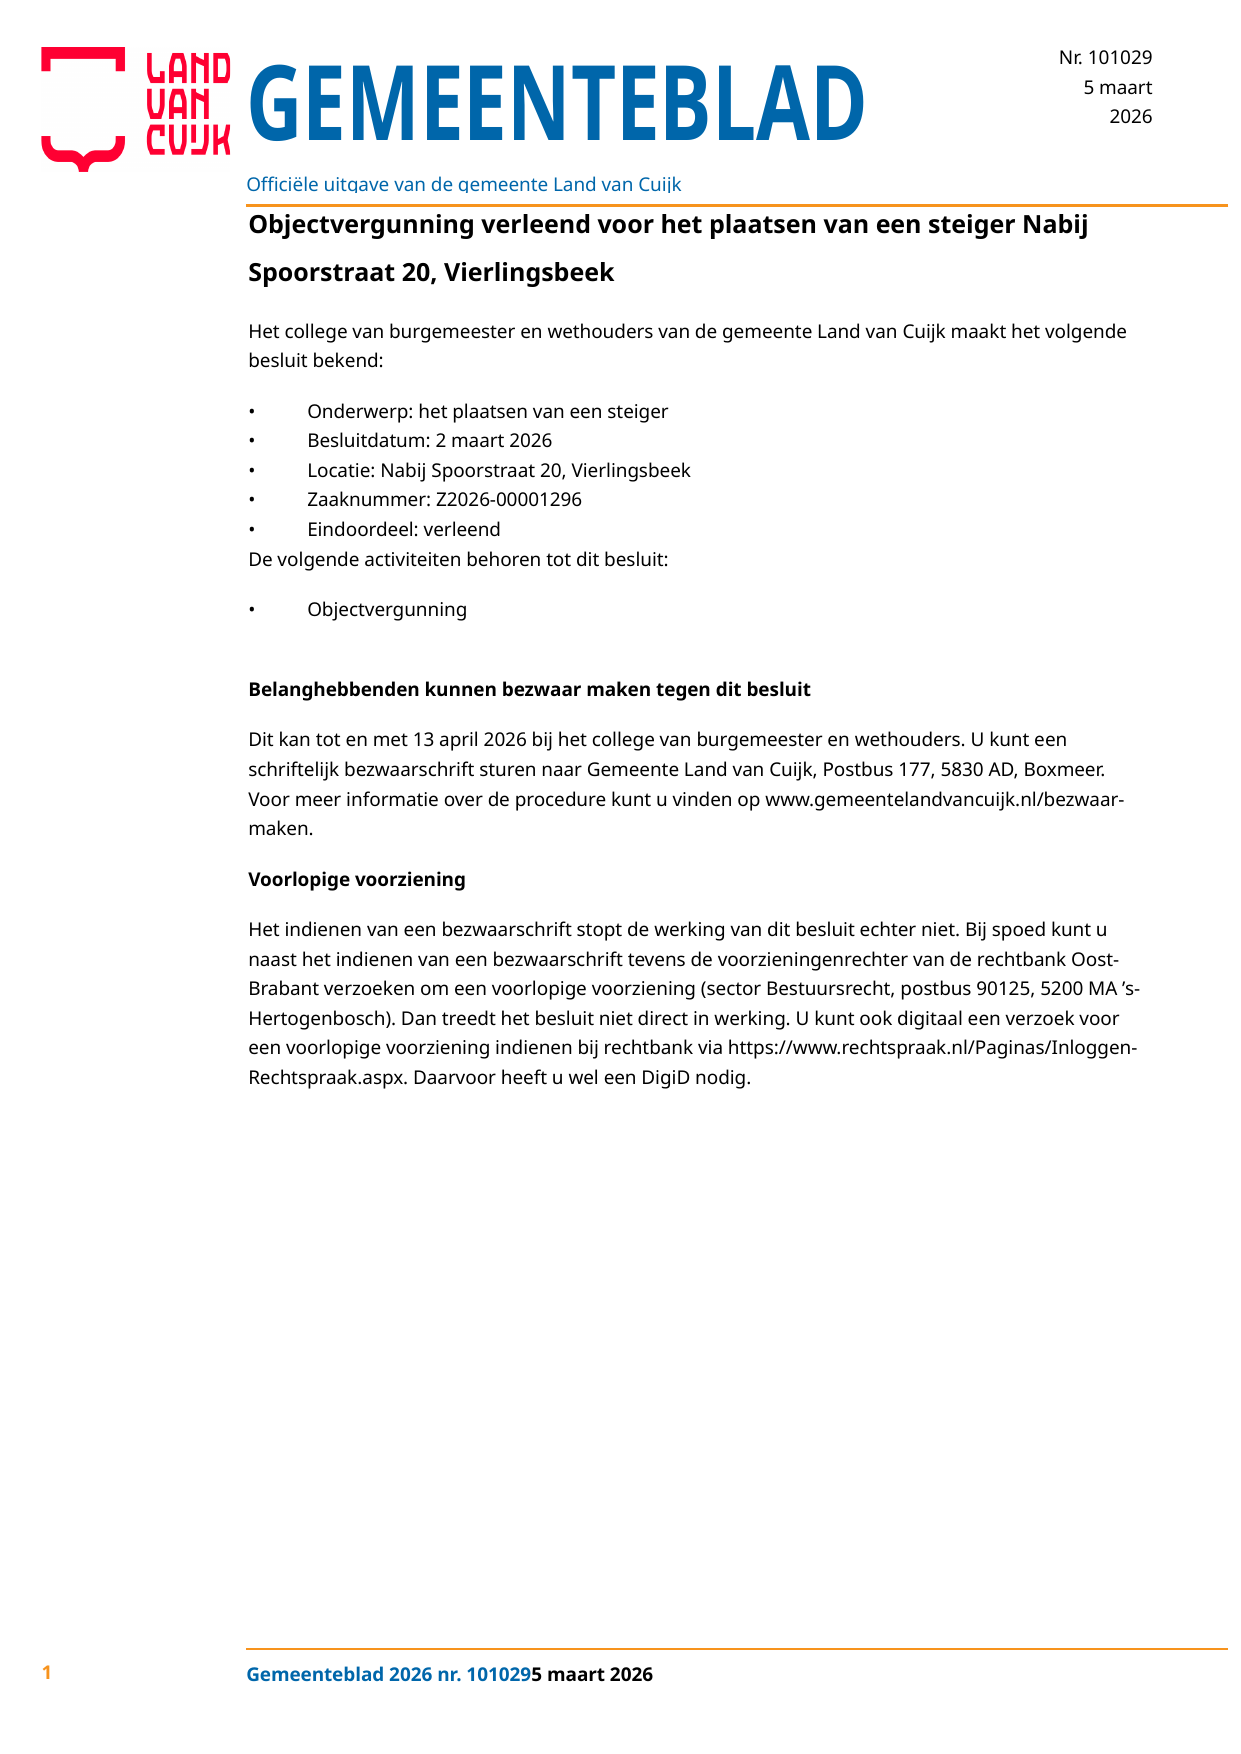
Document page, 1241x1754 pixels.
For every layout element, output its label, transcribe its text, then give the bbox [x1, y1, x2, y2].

list Eindoordeel: verleend [248, 516, 1152, 542]
text Objectvergunning verleend voor het plaatsen van een steiger Nabij Spoorstraat 20, Vierlingsbeek [248, 207, 1152, 288]
text Belanghebbenden kunnen bezwaar maken tegen dit besluit [248, 676, 1152, 702]
list Locatie: Nabij Spoorstraat 20, Vierlingsbeek [248, 457, 1152, 483]
text Het college van burgemeester en wethouders van de gemeente Land van Cuijk maakt het volgende besluit bekend: [248, 318, 1152, 373]
text Het indienen van een bezwaarschrift stopt de werking van dit besluit echter niet. Bij spoed kunt u naast het indienen van een bezwaarschrift tevens de voorzieningenrechter van de rechtbank Oost-Brabant verzoeken om een voorlopige voorziening (sector Bestuursrecht, postbus 90125, 5200 MA ’s-Hertogenbosch). Dan treedt het besluit niet direct in werking. U kunt ook digitaal een verzoek voor een voorlopige voorziening indienen bij rechtbank via https://www.rechtspraak.nl/Paginas/Inloggen-Rechtspraak.aspx. Daarvoor heeft u wel een DigiD nodig. [248, 916, 1152, 1090]
picture [41, 47, 231, 172]
list Besluitdatum: 2 maart 2026 [248, 427, 1152, 453]
text De volgende activiteiten behoren tot dit besluit: [248, 546, 1152, 572]
text Voorlopige voorziening [248, 866, 1152, 892]
text Dit kan tot en met 13 april 2026 bij het college van burgemeester en wethouders. U kunt een schriftelijk bezwaarschrift sturen naar Gemeente Land van Cuijk, Postbus 177, 5830 AD, Boxmeer. Voor meer informatie over de procedure kunt u vinden op www.gemeentelandvancuijk.nl/bezwaar-maken. [248, 727, 1152, 841]
list Zaaknummer: Z2026-00001296 [248, 487, 1152, 512]
list Objectvergunning [248, 596, 1152, 622]
list Onderwerp: het plaatsen van een steiger [248, 398, 1152, 424]
